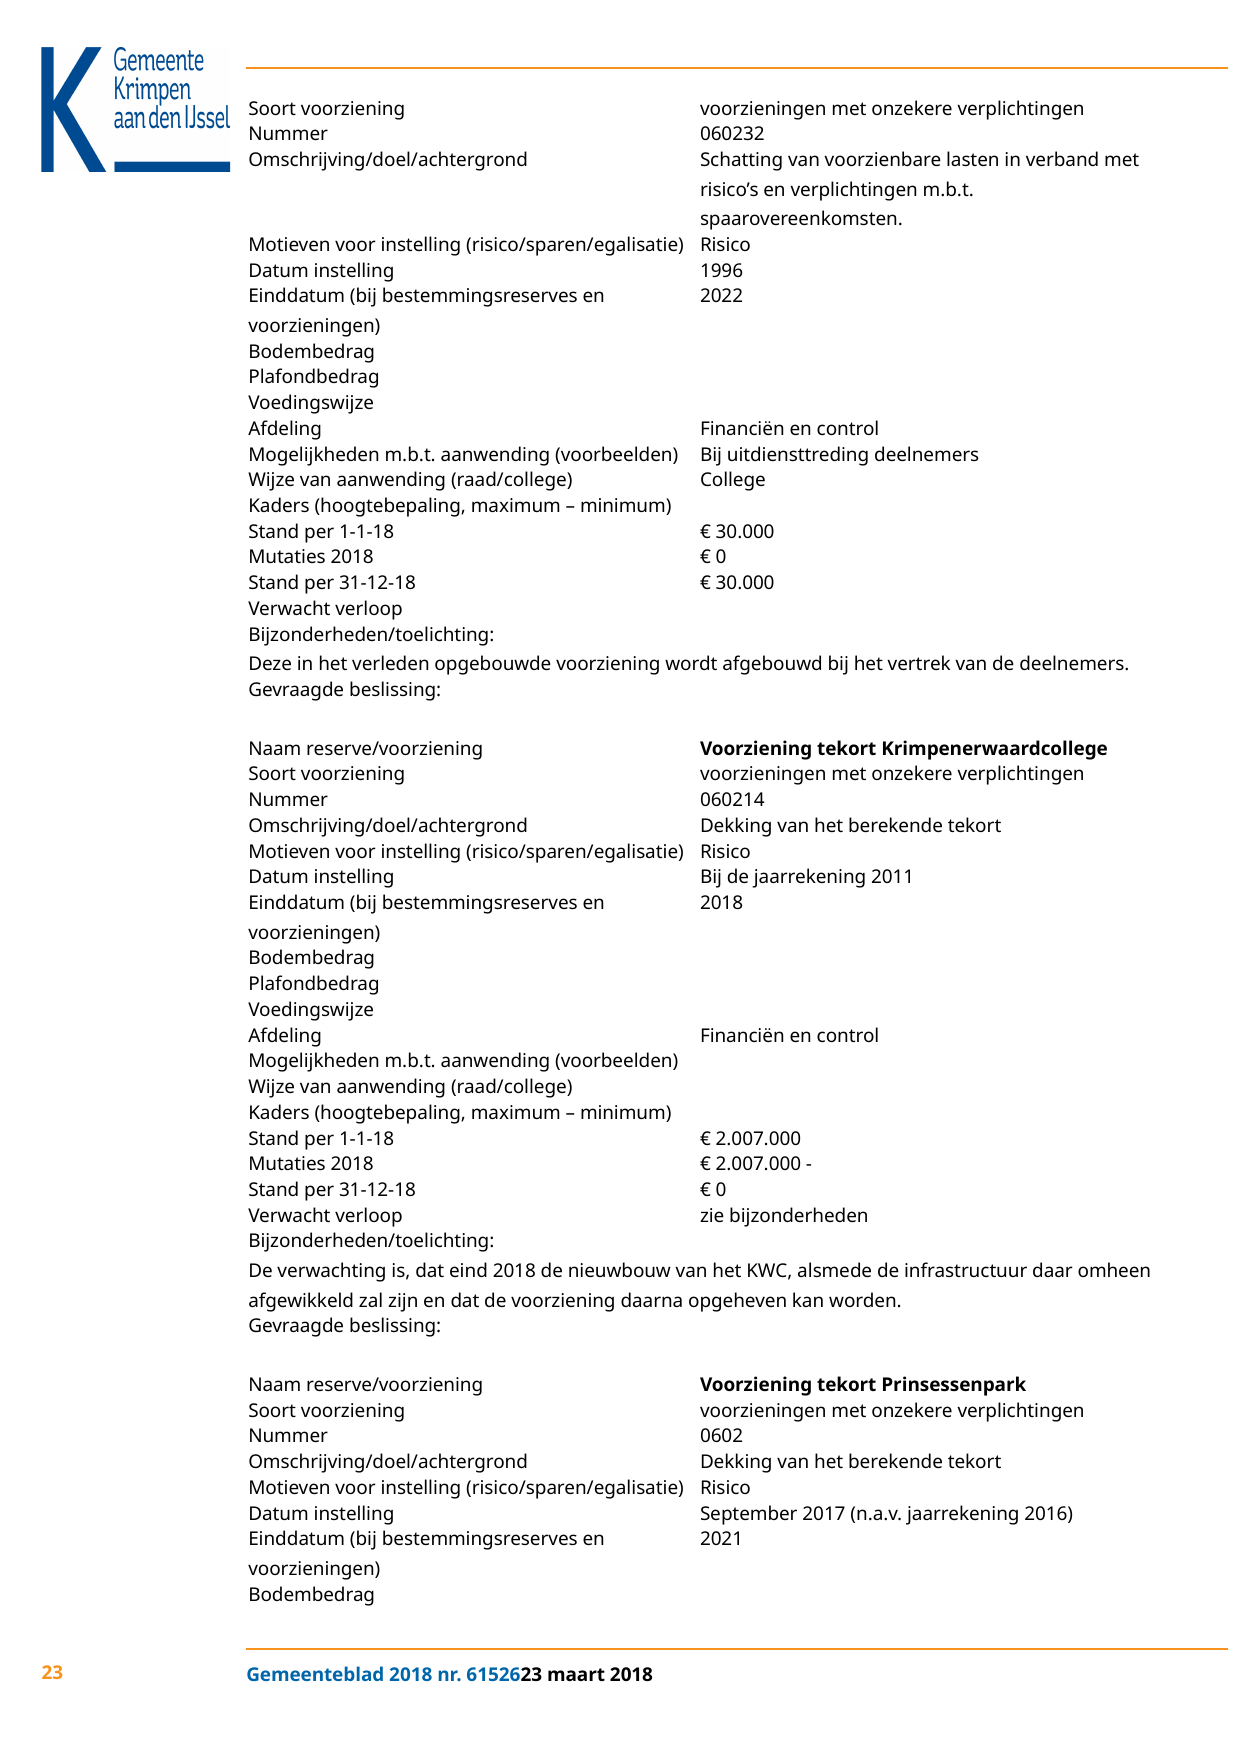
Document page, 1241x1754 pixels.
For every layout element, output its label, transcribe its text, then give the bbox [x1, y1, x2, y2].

table_cell Schatting van voorzienbare lasten in verband met risico’s en verplichtingen m.b.t. spaarovereenkomsten. [700, 146, 1152, 231]
table_cell Financiën en control [700, 1022, 1152, 1047]
table_cell Plafondbedrag [248, 364, 700, 389]
table_cell Dekking van het berekende tekort [700, 1448, 1152, 1474]
table_cell Einddatum (bij bestemmingsreserves en voorzieningen) [248, 283, 700, 338]
table_cell Datum instelling [248, 864, 700, 889]
table_cell Einddatum (bij bestemmingsreserves en voorzieningen) [248, 889, 700, 944]
table_cell [700, 338, 1152, 364]
table_cell Bijzonderheden/toelichting: De verwachting is, dat eind 2018 de nieuwbouw van het KWC, alsmede de infrastructuur daar omheen afgewikkeld zal zijn en dat de voorziening daarna opgeheven kan worden. [248, 1228, 1152, 1312]
table_cell Bij uitdiensttreding deelnemers [700, 441, 1152, 467]
table_cell Bodembedrag [248, 338, 700, 364]
table_cell 1996 [700, 257, 1152, 283]
table_cell Soort voorziening [248, 95, 700, 121]
table_cell Omschrijving/doel/achtergrond [248, 1448, 700, 1474]
table_cell Dekking van het berekende tekort [700, 812, 1152, 838]
table_cell Stand per 31-12-18 [248, 1176, 700, 1202]
table_cell Bodembedrag [248, 945, 700, 970]
table_cell Plafondbedrag [248, 970, 700, 996]
table_cell Risico [700, 1474, 1152, 1500]
table_cell Motieven voor instelling (risico/sparen/egalisatie) [248, 231, 700, 257]
table_cell [700, 1581, 1152, 1607]
table_cell Stand per 1-1-18 [248, 518, 700, 544]
table_cell [700, 945, 1152, 970]
table_cell Datum instelling [248, 1500, 700, 1526]
table_cell Verwacht verloop [248, 595, 700, 621]
table_cell Motieven voor instelling (risico/sparen/egalisatie) [248, 838, 700, 863]
table_cell zie bijzonderheden [700, 1202, 1152, 1228]
table_cell voorzieningen met onzekere verplichtingen [700, 761, 1152, 786]
table_cell Soort voorziening [248, 1397, 700, 1423]
table_cell 2018 [700, 889, 1152, 944]
table_cell € 30.000 [700, 570, 1152, 595]
table_header Voorziening tekort Krimpenerwaardcollege [700, 735, 1152, 761]
table_cell Kaders (hoogtebepaling, maximum – minimum) [248, 492, 700, 518]
table_cell voorzieningen met onzekere verplichtingen [700, 95, 1152, 121]
table_cell [700, 1073, 1152, 1099]
table_cell Afdeling [248, 415, 700, 441]
table_cell [700, 492, 1152, 518]
table_cell Risico [700, 838, 1152, 863]
table_header Naam reserve/voorziening [248, 735, 700, 761]
table_cell Omschrijving/doel/achtergrond [248, 812, 700, 838]
table_cell Nummer [248, 121, 700, 146]
table_cell Wijze van aanwending (raad/college) [248, 1073, 700, 1099]
table_cell Gevraagde beslissing: [248, 1313, 1152, 1338]
table_cell Verwacht verloop [248, 1202, 700, 1228]
table_cell Voedingswijze [248, 389, 700, 415]
table_header Voorziening tekort Prinsessenpark [700, 1371, 1152, 1397]
table_cell [700, 996, 1152, 1022]
table_cell € 2.007.000 [700, 1125, 1152, 1150]
table_cell [700, 389, 1152, 415]
table_cell Datum instelling [248, 257, 700, 283]
table_cell [700, 364, 1152, 389]
table_cell 2022 [700, 283, 1152, 338]
table_cell Mogelijkheden m.b.t. aanwending (voorbeelden) [248, 1048, 700, 1073]
picture [41, 47, 231, 172]
table_cell Mogelijkheden m.b.t. aanwending (voorbeelden) [248, 441, 700, 467]
table_cell € 0 [700, 544, 1152, 569]
table_cell Voedingswijze [248, 996, 700, 1022]
table_cell Stand per 1-1-18 [248, 1125, 700, 1150]
table_cell 060214 [700, 786, 1152, 812]
table_cell Bodembedrag [248, 1581, 700, 1607]
table_cell Soort voorziening [248, 761, 700, 786]
table_cell 060232 [700, 121, 1152, 146]
table_cell Wijze van aanwending (raad/college) [248, 467, 700, 492]
table_cell Kaders (hoogtebepaling, maximum – minimum) [248, 1099, 700, 1125]
table_cell Gevraagde beslissing: [248, 676, 1152, 702]
table_cell September 2017 (n.a.v. jaarrekening 2016) [700, 1500, 1152, 1526]
table_cell Nummer [248, 1423, 700, 1448]
table_cell Risico [700, 231, 1152, 257]
table_cell [700, 970, 1152, 996]
table_cell [700, 595, 1152, 621]
table_cell Motieven voor instelling (risico/sparen/egalisatie) [248, 1474, 700, 1500]
table_header Naam reserve/voorziening [248, 1371, 700, 1397]
table_cell College [700, 467, 1152, 492]
table_cell Nummer [248, 786, 700, 812]
table_cell Mutaties 2018 [248, 1150, 700, 1176]
table_cell Omschrijving/doel/achtergrond [248, 146, 700, 231]
table_cell Afdeling [248, 1022, 700, 1047]
table_cell € 2.007.000 - [700, 1150, 1152, 1176]
table_cell € 0 [700, 1176, 1152, 1202]
table_cell 2021 [700, 1526, 1152, 1581]
table_cell € 30.000 [700, 518, 1152, 544]
table_cell [700, 1048, 1152, 1073]
table_cell 0602 [700, 1423, 1152, 1448]
table_cell Financiën en control [700, 415, 1152, 441]
table_cell voorzieningen met onzekere verplichtingen [700, 1397, 1152, 1423]
table_cell [700, 1099, 1152, 1125]
table_cell Bij de jaarrekening 2011 [700, 864, 1152, 889]
table_cell Stand per 31-12-18 [248, 570, 700, 595]
table_cell Bijzonderheden/toelichting: Deze in het verleden opgebouwde voorziening wordt afgebouwd bij het vertrek van de deelnemers. [248, 621, 1152, 676]
table_cell Einddatum (bij bestemmingsreserves en voorzieningen) [248, 1526, 700, 1581]
table_cell Mutaties 2018 [248, 544, 700, 569]
